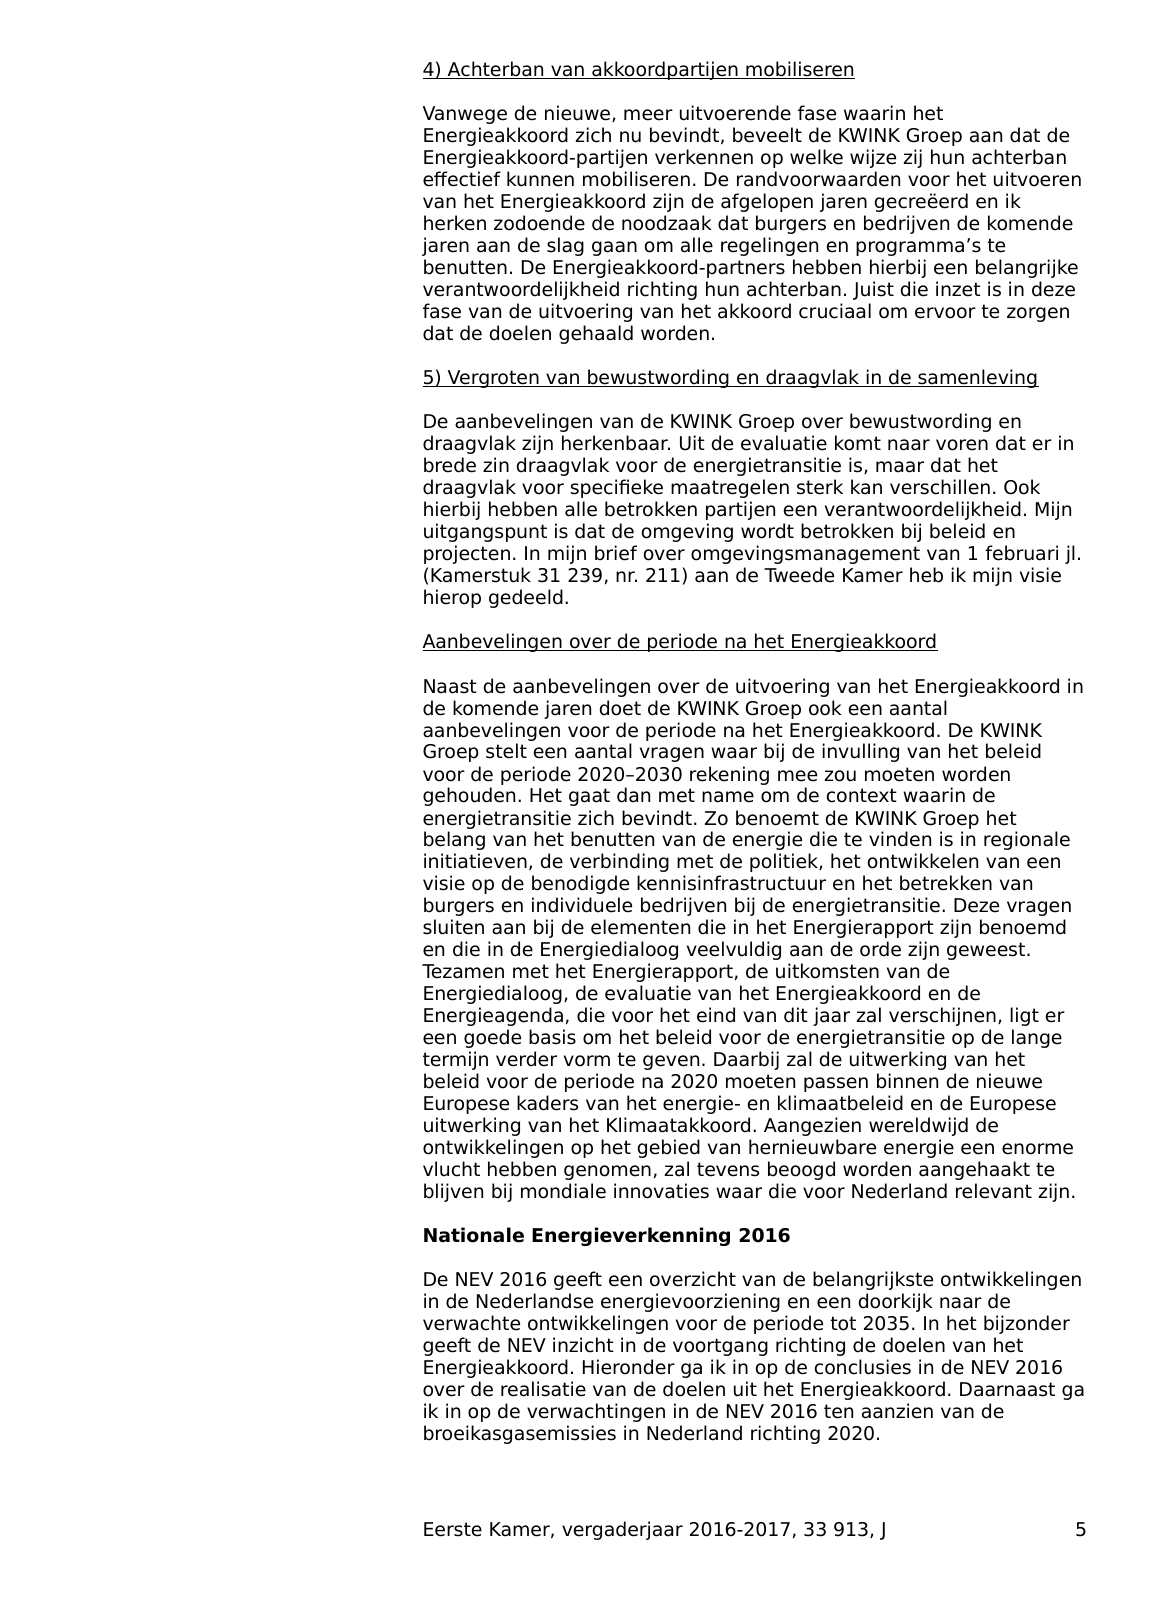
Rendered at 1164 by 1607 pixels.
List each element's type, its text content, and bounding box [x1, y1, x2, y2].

text De NEV 2016 geeft een overzicht van de belangrijkste ontwikkelingen in de Nederlandse energievoorziening en een doorkijk naar de verwachte ontwikkelingen voor de periode tot 2035. In het bijzonder geeft de NEV inzicht in de voortgang richting de doelen van het Energieakkoord. Hieronder ga ik in op de conclusies in de NEV 2016 over de realisatie van de doelen uit het Energieakkoord. Daarnaast ga ik in op de verwachtingen in de NEV 2016 ten aanzien van de broeikasgasemissies in Nederland richting 2020. [422, 1269, 1087, 1445]
text Naast de aanbevelingen over de uitvoering van het Energieakkoord in de komende jaren doet de KWINK Groep ook een aantal aanbevelingen voor de periode na het Energieakkoord. De KWINK Groep stelt een aantal vragen waar bij de invulling van het beleid voor de periode 2020–2030 rekening mee zou moeten worden gehouden. Het gaat dan met name om de context waarin de energietransitie zich bevindt. Zo benoemt de KWINK Groep het belang van het benutten van de energie die te vinden is in regionale initiatieven, de verbinding met de politiek, het ontwikkelen van een visie op de benodigde kennisinfrastructuur en het betrekken van burgers en individuele bedrijven bij de energietransitie. Deze vragen sluiten aan bij de elementen die in het Energierapport zijn benoemd en die in de Energiedialoog veelvuldig aan de orde zijn geweest. Tezamen met het Energierapport, de uitkomsten van de Energiedialoog, de evaluatie van het Energieakkoord en de Energieagenda, die voor het eind van dit jaar zal verschijnen, ligt er een goede basis om het beleid voor de energietransitie op de lange termijn verder vorm te geven. Daarbij zal de uitwerking van het beleid voor de periode na 2020 moeten passen binnen de nieuwe Europese kaders van het energie- en klimaatbeleid en de Europese uitwerking van het Klimaatakkoord. Aangezien wereldwijd de ontwikkelingen op het gebied van hernieuwbare energie een enorme vlucht hebben genomen, zal tevens beoogd worden aangehaakt te blijven bij mondiale innovaties waar die voor Nederland relevant zijn. [422, 676, 1087, 1203]
subtitle Aanbevelingen over de periode na het Energieakkoord [422, 631, 1087, 653]
subtitle Nationale Energieverkenning 2016 [422, 1225, 1087, 1247]
subtitle 5) Vergroten van bewustwording en draagvlak in de samenleving [422, 367, 1087, 389]
subtitle 4) Achterban van akkoordpartijen mobiliseren [422, 59, 1087, 81]
text Vanwege de nieuwe, meer uitvoerende fase waarin het Energieakkoord zich nu bevindt, beveelt de KWINK Groep aan dat de Energieakkoord-partijen verkennen op welke wijze zij hun achterban effectief kunnen mobiliseren. De randvoorwaarden voor het uitvoeren van het Energieakkoord zijn de afgelopen jaren gecreëerd en ik herken zodoende de noodzaak dat burgers en bedrijven de komende jaren aan de slag gaan om alle regelingen en programma’s te benutten. De Energieakkoord-partners hebben hierbij een belangrijke verantwoordelijkheid richting hun achterban. Juist die inzet is in deze fase van de uitvoering van het akkoord cruciaal om ervoor te zorgen dat de doelen gehaald worden. [422, 103, 1087, 345]
text De aanbevelingen van de KWINK Groep over bewustwording en draagvlak zijn herkenbaar. Uit de evaluatie komt naar voren dat er in brede zin draagvlak voor de energietransitie is, maar dat het draagvlak voor specifieke maatregelen sterk kan verschillen. Ook hierbij hebben alle betrokken partijen een verantwoordelijkheid. Mijn uitgangspunt is dat de omgeving wordt betrokken bij beleid en projecten. In mijn brief over omgevingsmanagement van 1 februari jl. (Kamerstuk 31 239, nr. 211) aan de Tweede Kamer heb ik mijn visie hierop gedeeld. [422, 411, 1087, 609]
